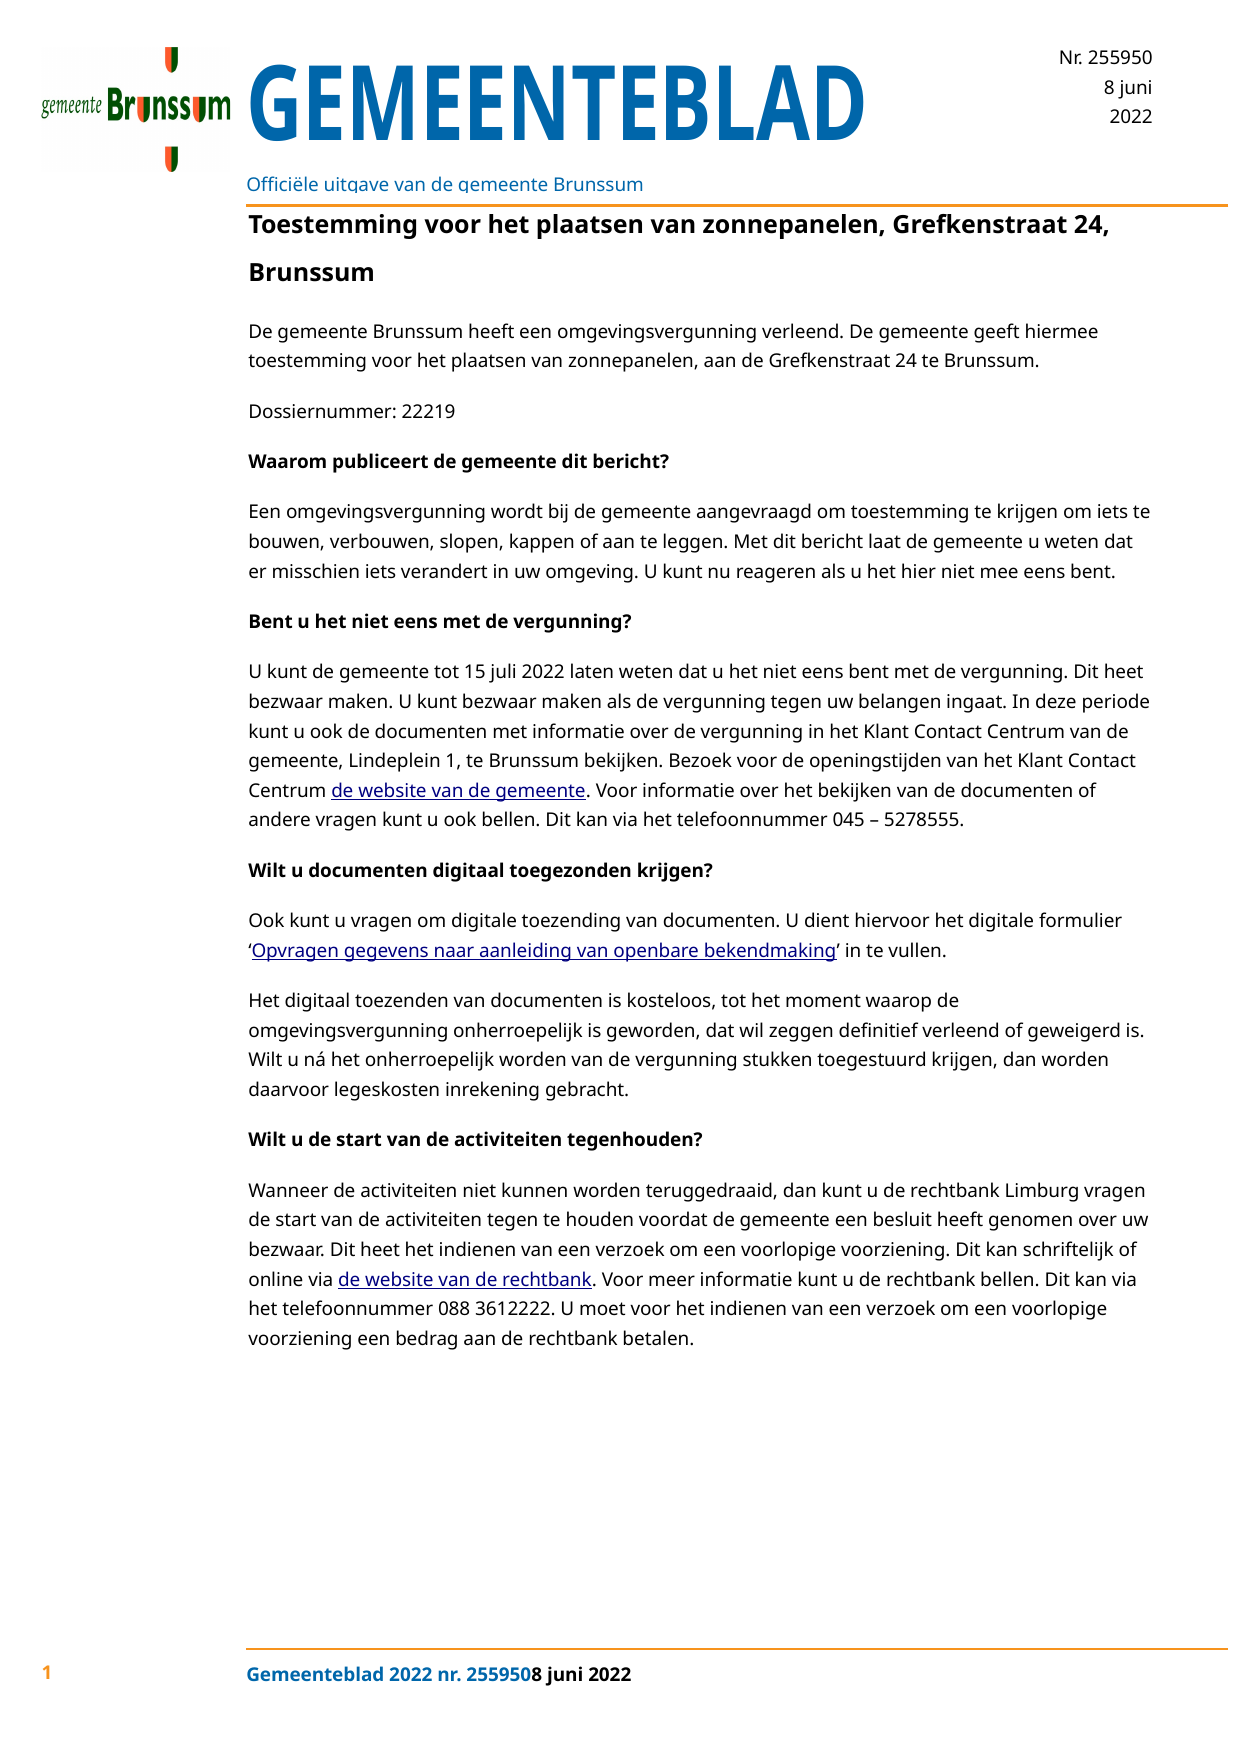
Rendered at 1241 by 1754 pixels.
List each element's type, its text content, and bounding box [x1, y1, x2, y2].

text Waarom publiceert de gemeente dit bericht? [248, 448, 1152, 474]
text Een omgevingsvergunning wordt bij de gemeente aangevraagd om toestemming te krijgen om iets te bouwen, verbouwen, slopen, kappen of aan te leggen. Met dit bericht laat de gemeente u weten dat er misschien iets verandert in uw omgeving. U kunt nu reageren als u het hier niet mee eens bent. [248, 499, 1152, 584]
text Bent u het niet eens met de vergunning? [248, 608, 1152, 634]
text Dossiernummer: 22219 [248, 398, 1152, 424]
text Wilt u documenten digitaal toegezonden krijgen? [248, 857, 1152, 883]
text Wanneer de activiteiten niet kunnen worden teruggedraaid, dan kunt u de rechtbank Limburg vragen de start van de activiteiten tegen te houden voordat de gemeente een besluit heeft genomen over uw bezwaar. Dit heet het indienen van een verzoek om een voorlopige voorziening. Dit kan schriftelijk of online via de website van de rechtbank. Voor meer informatie kunt u de rechtbank bellen. Dit kan via het telefoonnummer 088 3612222. U moet voor het indienen van een verzoek om een voorlopige voorziening een bedrag aan de rechtbank betalen. [248, 1177, 1152, 1351]
text Ook kunt u vragen om digitale toezending van documenten. U dient hiervoor het digitale formulier ‘Opvragen gegevens naar aanleiding van openbare bekendmaking’ in te vullen. [248, 907, 1152, 963]
text De gemeente Brunssum heeft een omgevingsvergunning verleend. De gemeente geeft hiermee toestemming voor het plaatsen van zonnepanelen, aan de Grefkenstraat 24 te Brunssum. [248, 318, 1152, 373]
text Toestemming voor het plaatsen van zonnepanelen, Grefkenstraat 24, Brunssum [248, 207, 1152, 288]
picture [41, 47, 231, 172]
text Wilt u de start van de activiteiten tegenhouden? [248, 1127, 1152, 1152]
text U kunt de gemeente tot 15 juli 2022 laten weten dat u het niet eens bent met de vergunning. Dit heet bezwaar maken. U kunt bezwaar maken als de vergunning tegen uw belangen ingaat. In deze periode kunt u ook de documenten met informatie over de vergunning in het Klant Contact Centrum van de gemeente, Lindeplein 1, te Brunssum bekijken. Bezoek voor de openingstijden van het Klant Contact Centrum de website van de gemeente. Voor informatie over het bekijken van de documenten of andere vragen kunt u ook bellen. Dit kan via het telefoonnummer 045 – 5278555. [248, 659, 1152, 832]
text Het digitaal toezenden van documenten is kosteloos, tot het moment waarop de omgevingsvergunning onherroepelijk is geworden, dat wil zeggen definitief verleend of geweigerd is. Wilt u ná het onherroepelijk worden van de vergunning stukken toegestuurd krijgen, dan worden daarvoor legeskosten inrekening gebracht. [248, 987, 1152, 1102]
